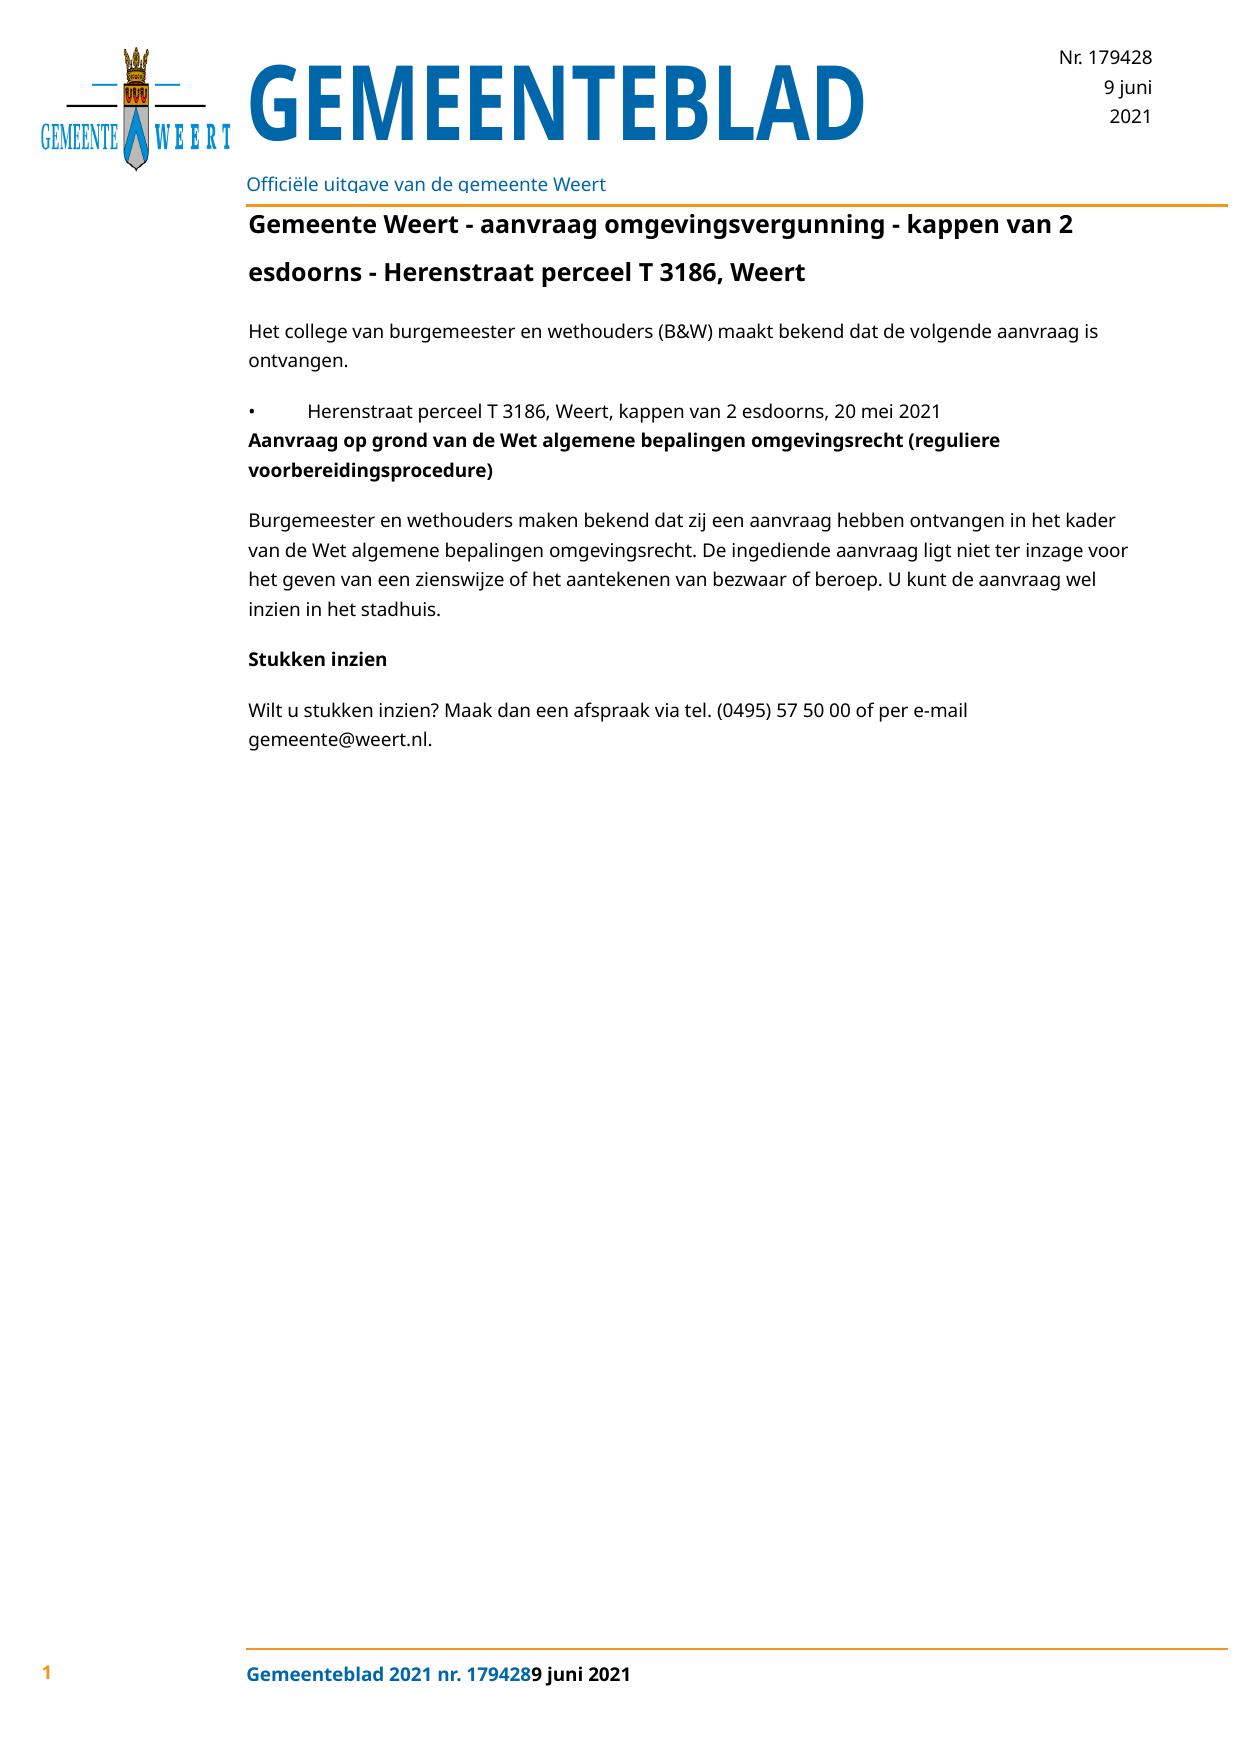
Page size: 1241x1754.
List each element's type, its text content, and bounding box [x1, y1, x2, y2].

list Herenstraat perceel T 3186, Weert, kappen van 2 esdoorns, 20 mei 2021 [248, 398, 1152, 424]
text Aanvraag op grond van de Wet algemene bepalingen omgevingsrecht (reguliere voorbereidingsprocedure) [248, 427, 1152, 483]
text Wilt u stukken inzien? Maak dan een afspraak via tel. (0495) 57 50 00 of per e-mail gemeente@weert.nl. [248, 697, 1152, 752]
text Het college van burgemeester en wethouders (B&W) maakt bekend dat de volgende aanvraag is ontvangen. [248, 318, 1152, 373]
picture [41, 47, 231, 172]
text Burgemeester en wethouders maken bekend dat zij een aanvraag hebben ontvangen in het kader van de Wet algemene bepalingen omgevingsrecht. De ingediende aanvraag ligt niet ter inzage voor het geven van een zienswijze of het aantekenen van bezwaar of beroep. U kunt de aanvraag wel inzien in het stadhuis. [248, 507, 1152, 622]
text Gemeente Weert - aanvraag omgevingsvergunning - kappen van 2 esdoorns - Herenstraat perceel T 3186, Weert [248, 207, 1152, 288]
text Stukken inzien [248, 647, 1152, 672]
